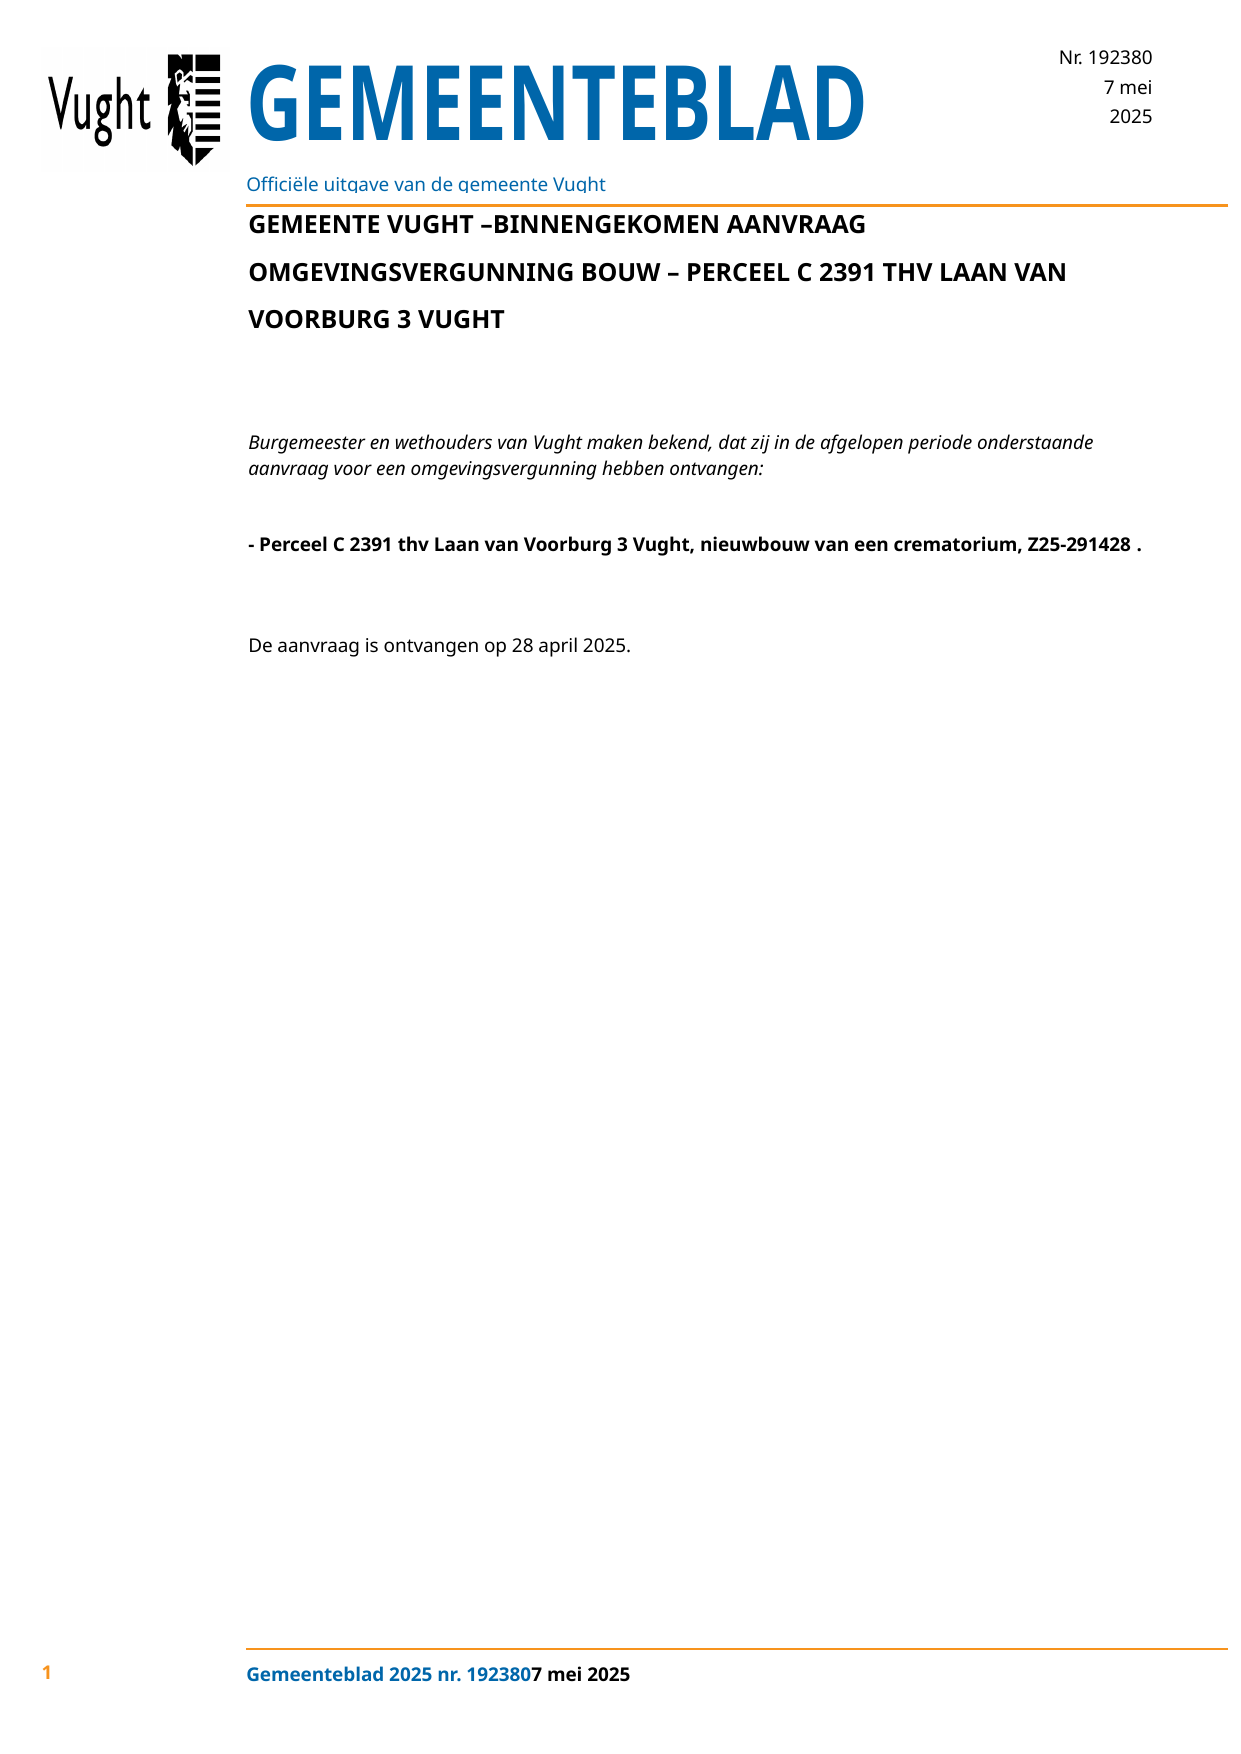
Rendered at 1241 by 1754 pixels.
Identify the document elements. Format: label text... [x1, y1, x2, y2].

picture [41, 47, 231, 172]
text Burgemeester en wethouders van Vught maken bekend, dat zij in de afgelopen periode onderstaande aanvraag voor een omgevingsvergunning hebben ontvangen: [248, 429, 1152, 481]
text De aanvraag is ontvangen op 28 april 2025. [248, 632, 1152, 658]
text GEMEENTE VUGHT –BINNENGEKOMEN AANVRAAG OMGEVINGSVERGUNNING BOUW – PERCEEL C 2391 THV LAAN VAN VOORBURG 3 VUGHT [248, 207, 1152, 336]
text - Perceel C 2391 thv Laan van Voorburg 3 Vught, nieuwbouw van een crematorium, Z25-291428 . [248, 531, 1152, 557]
